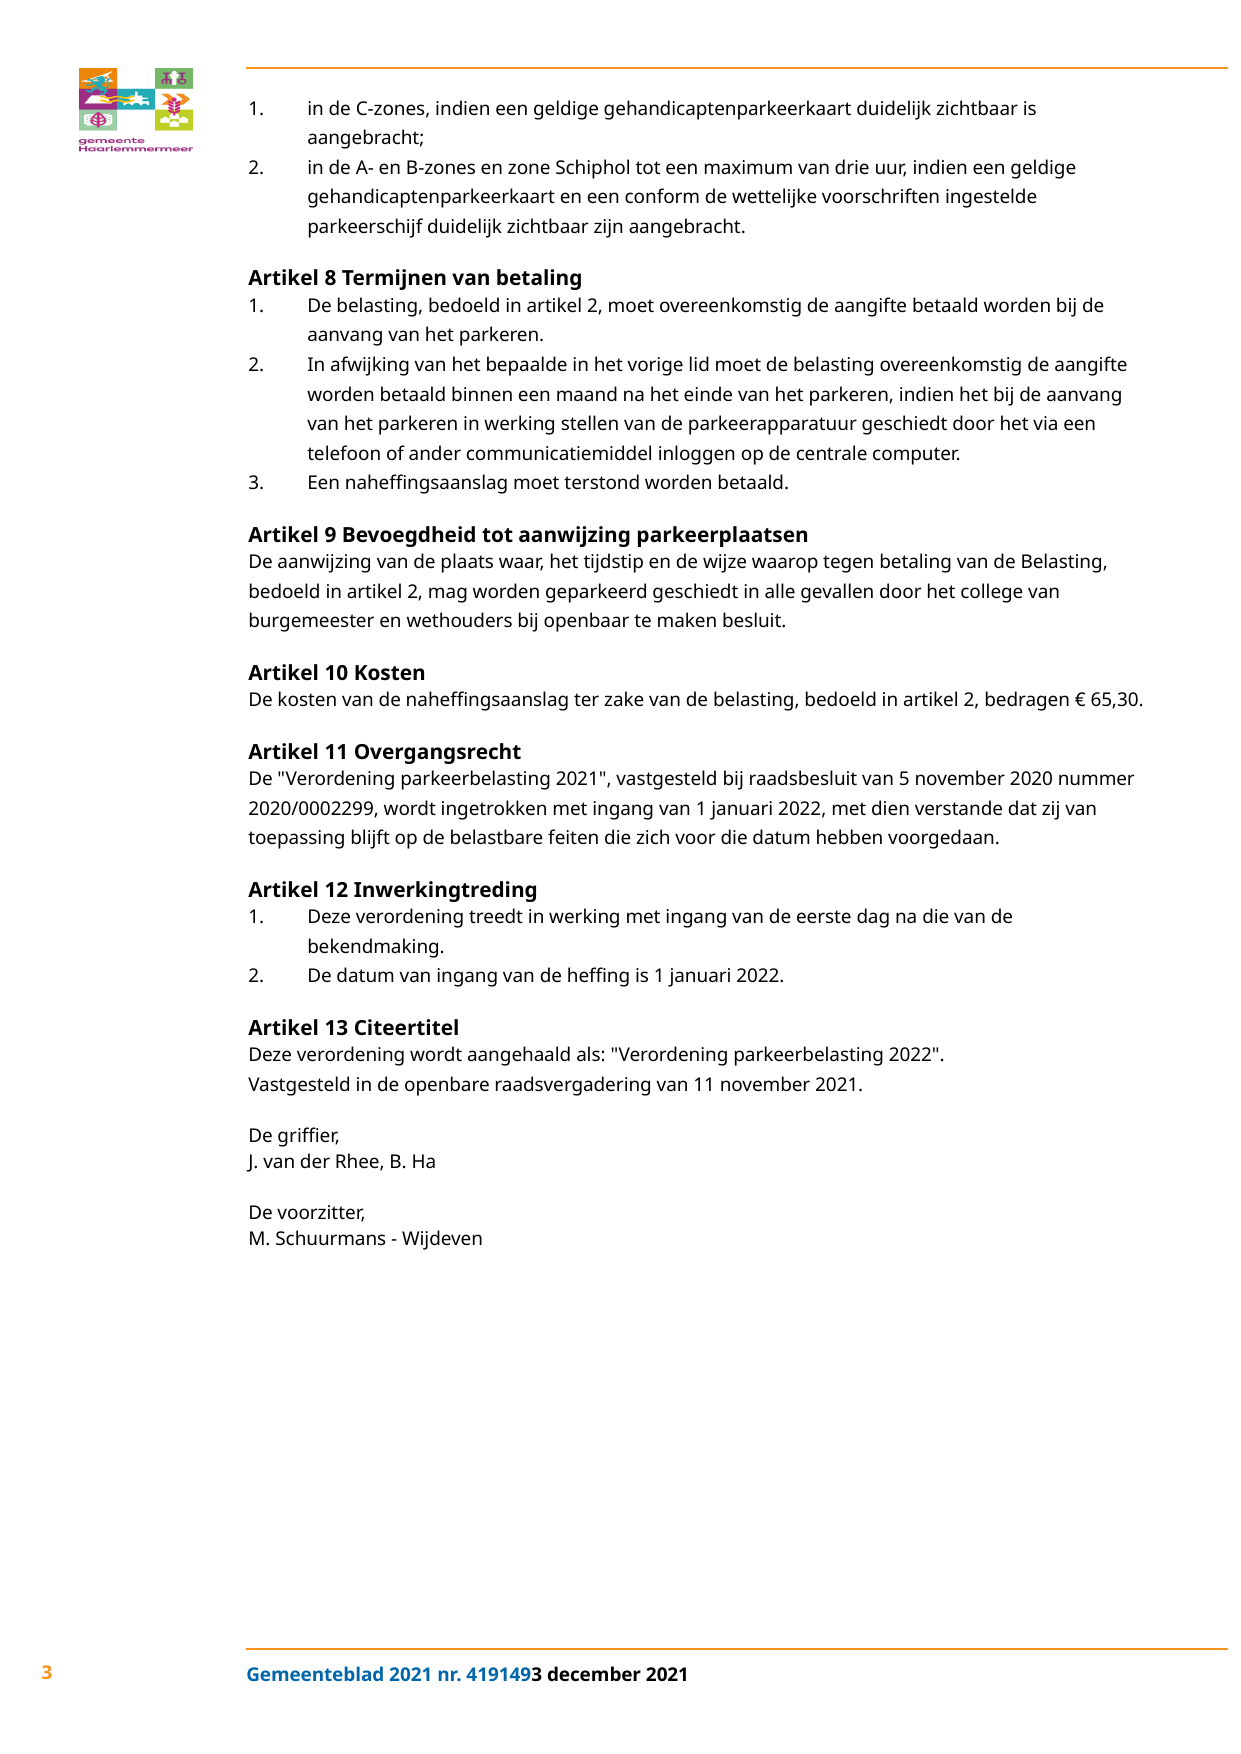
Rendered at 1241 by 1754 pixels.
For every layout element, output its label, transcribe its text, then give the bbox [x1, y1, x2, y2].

text De aanwijzing van de plaats waar, het tijdstip en de wijze waarop tegen betaling van de Belasting, bedoeld in artikel 2, mag worden geparkeerd geschiedt in alle gevallen door het college van burgemeester en wethouders bij openbaar te maken besluit. [248, 548, 1152, 633]
list De belasting, bedoeld in artikel 2, moet overeenkomstig de aangifte betaald worden bij de aanvang van het parkeren. [248, 292, 1152, 347]
list Deze verordening treedt in werking met ingang van de eerste dag na die van de bekendmaking. [248, 903, 1152, 958]
list In afwijking van het bepaalde in het vorige lid moet de belasting overeenkomstig de aangifte worden betaald binnen een maand na het einde van het parkeren, indien het bij de aanvang van het parkeren in werking stellen van de parkeerapparatuur geschiedt door het via een telefoon of ander communicatiemiddel inloggen op de centrale computer. [248, 351, 1152, 466]
text Vastgesteld in de openbare raadsvergadering van 11 november 2021. [248, 1071, 1152, 1097]
text Artikel 10 Kosten [248, 658, 1152, 686]
list in de A- en B-zones en zone Schiphol tot een maximum van drie uur, indien een geldige gehandicaptenparkeerkaart en een conform de wettelijke voorschriften ingestelde parkeerschijf duidelijk zichtbaar zijn aangebracht. [248, 154, 1152, 239]
text De griffier, [248, 1122, 1152, 1148]
text Artikel 12 Inwerkingtreding [248, 875, 1152, 903]
text J. van der Rhee, B. Ha [248, 1148, 1152, 1174]
text M. Schuurmans - Wijdeven [248, 1225, 1152, 1251]
list De datum van ingang van de heffing is 1 januari 2022. [248, 962, 1152, 988]
text Artikel 9 Bevoegdheid tot aanwijzing parkeerplaatsen [248, 520, 1152, 548]
list in de C-zones, indien een geldige gehandicaptenparkeerkaart duidelijk zichtbaar is aangebracht; [248, 95, 1152, 150]
text De kosten van de naheffingsaanslag ter zake van de belasting, bedoeld in artikel 2, bedragen € 65,30. [248, 686, 1152, 712]
text De voorzitter, [248, 1199, 1152, 1225]
text Artikel 8 Termijnen van betaling [248, 263, 1152, 292]
list Een naheffingsaanslag moet terstond worden betaald. [248, 469, 1152, 495]
text Artikel 13 Citeertitel [248, 1013, 1152, 1041]
text Deze verordening wordt aangehaald als: "Verordening parkeerbelasting 2022". [248, 1041, 1152, 1067]
text De "Verordening parkeerbelasting 2021", vastgesteld bij raadsbesluit van 5 november 2020 nummer 2020/0002299, wordt ingetrokken met ingang van 1 januari 2022, met dien verstande dat zij van toepassing blijft op de belastbare feiten die zich voor die datum hebben voorgedaan. [248, 765, 1152, 850]
text Artikel 11 Overgangsrecht [248, 737, 1152, 765]
picture [41, 47, 231, 172]
